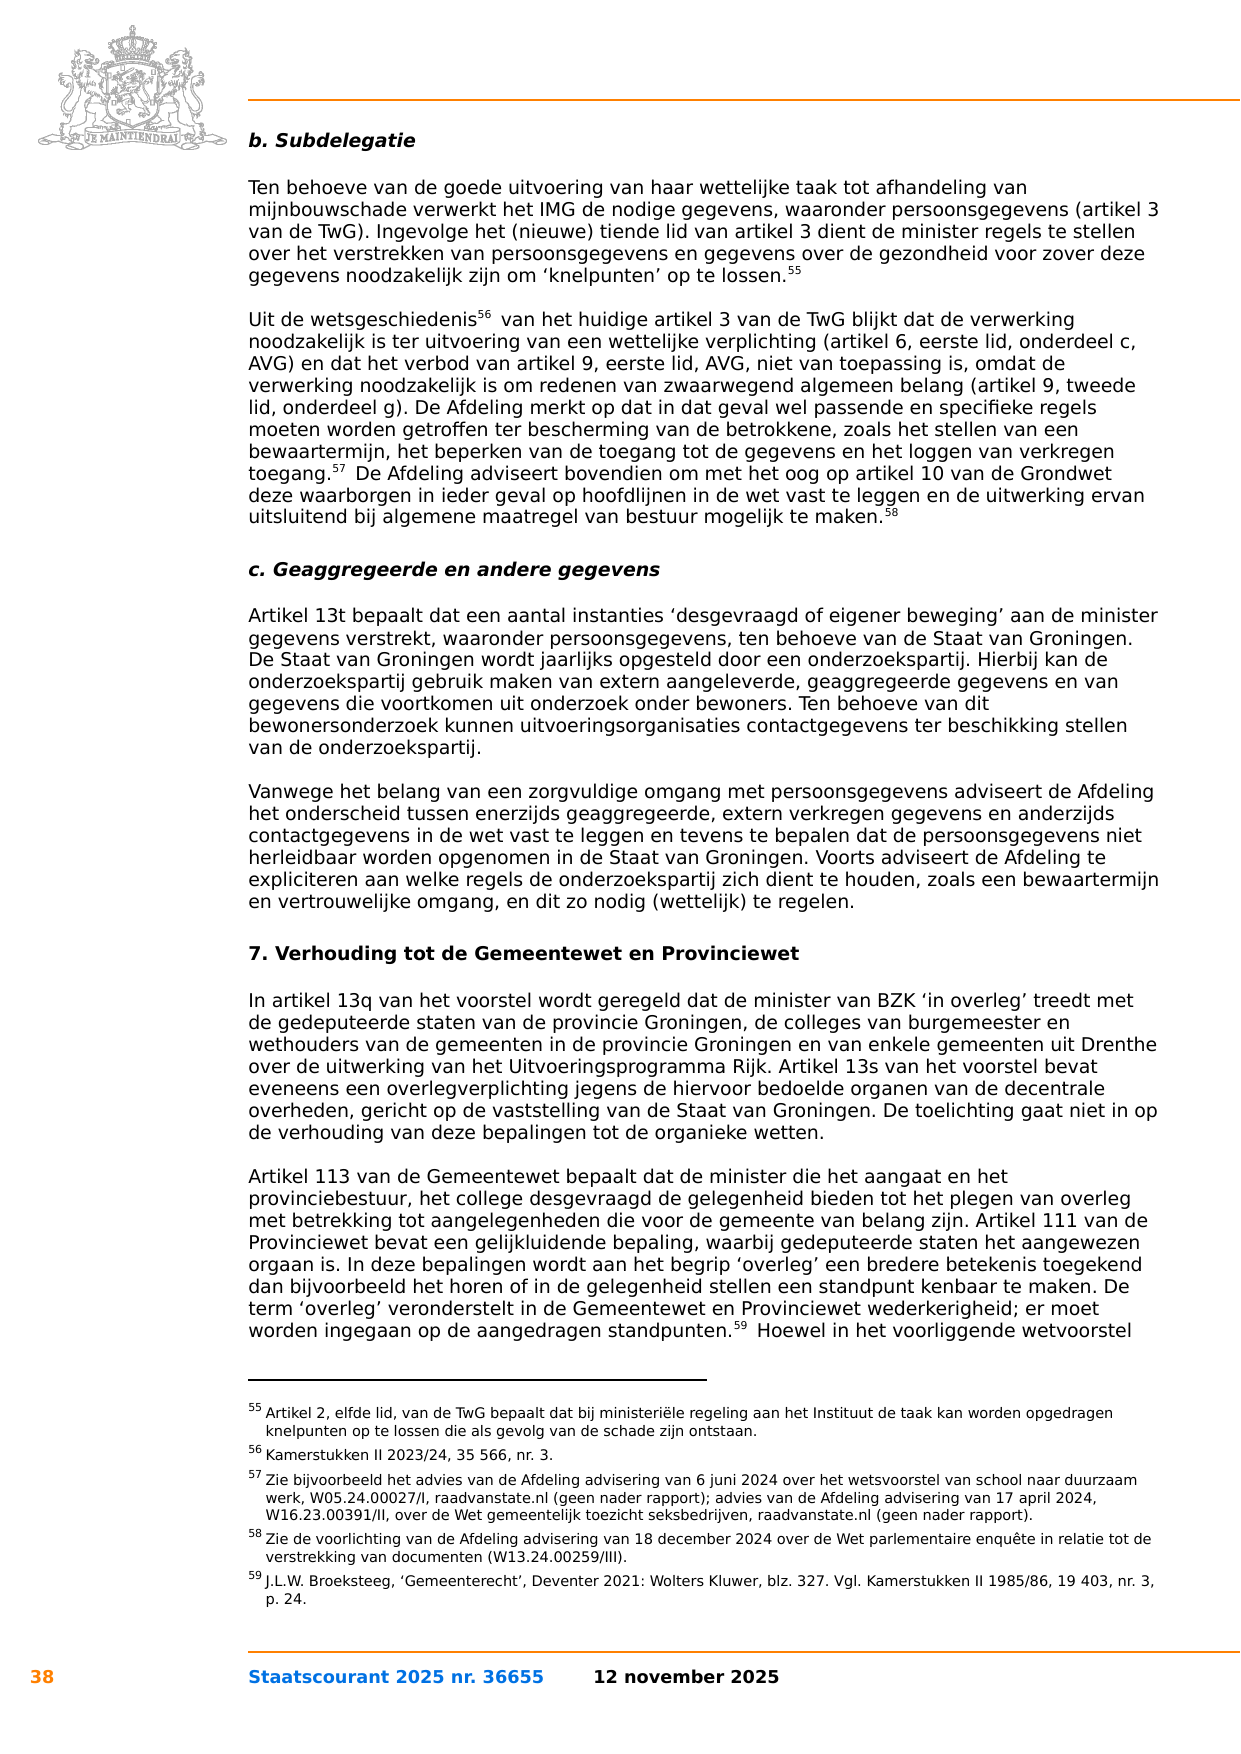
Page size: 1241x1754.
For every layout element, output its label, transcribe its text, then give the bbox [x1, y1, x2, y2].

text Kamerstukken II 2023/24, 35 566, nr. 3. [248, 1443, 1163, 1465]
subtitle 7. Verhouding tot de Gemeentewet en Provinciewet [248, 943, 1163, 965]
text In artikel 13q van het voorstel wordt geregeld dat de minister van BZK ‘in overleg’ treedt met de gedeputeerde staten van de provincie Groningen, de colleges van burgemeester en wethouders van de gemeenten in de provincie Groningen en van enkele gemeenten uit Drenthe over de uitwerking van het Uitvoeringsprogramma Rijk. Artikel 13s van het voorstel bevat eveneens een overlegverplichting jegens de hiervoor bedoelde organen van de decentrale overheden, gericht op de vaststelling van de Staat van Groningen. De toelichting gaat niet in op de verhouding van deze bepalingen tot de organieke wetten. [248, 990, 1163, 1144]
text Zie bijvoorbeeld het advies van de Afdeling advisering van 6 juni 2024 over het wetsvoorstel van school naar duurzaam werk, W05.24.00027/I, raadvanstate.nl (geen nader rapport); advies van de Afdeling advisering van 17 april 2024, W16.23.00391/II, over de Wet gemeentelijk toezicht seksbedrijven, raadvanstate.nl (geen nader rapport). [248, 1468, 1163, 1524]
text Ten behoeve van de goede uitvoering van haar wettelijke taak tot afhandeling van mijnbouwschade verwerkt het IMG de nodige gegevens, waaronder persoonsgegevens (artikel 3 van de TwG). Ingevolge het (nieuwe) tiende lid van artikel 3 dient de minister regels te stellen over het verstrekken van persoonsgegevens en gegevens over de gezondheid voor zover deze gegevens noodzakelijk zijn om ‘knelpunten’ op te lossen. [248, 177, 1163, 287]
text J.L.W. Broeksteeg, ‘Gemeenterecht’, Deventer 2021: Wolters Kluwer, blz. 327. Vgl. Kamerstukken II 1985/86, 19 403, nr. 3, p. 24. [248, 1569, 1163, 1608]
text Artikel 13t bepaalt dat een aantal instanties ‘desgevraagd of eigener beweging’ aan de minister gegevens verstrekt, waaronder persoonsgegevens, ten behoeve van de Staat van Groningen. De Staat van Groningen wordt jaarlijks opgesteld door een onderzoekspartij. Hierbij kan de onderzoekspartij gebruik maken van extern aangeleverde, geaggregeerde gegevens en van gegevens die voortkomen uit onderzoek onder bewoners. Ten behoeve van dit bewonersonderzoek kunnen uitvoeringsorganisaties contactgegevens ter beschikking stellen van de onderzoekspartij. [248, 605, 1163, 759]
text Zie de voorlichting van de Afdeling advisering van 18 december 2024 over de Wet parlementaire enquête in relatie tot de verstrekking van documenten (W13.24.00259/III). [248, 1527, 1163, 1566]
text Vanwege het belang van een zorgvuldige omgang met persoonsgegevens adviseert de Afdeling het onderscheid tussen enerzijds geaggregeerde, extern verkregen gegevens en anderzijds contactgegevens in de wet vast te leggen en tevens te bepalen dat de persoonsgegevens niet herleidbaar worden opgenomen in de Staat van Groningen. Voorts adviseert de Afdeling te expliciteren aan welke regels de onderzoekspartij zich dient te houden, zoals een bewaartermijn en vertrouwelijke omgang, en dit zo nodig (wettelijk) te regelen. [248, 781, 1163, 913]
subtitle b. Subdelegatie [248, 130, 1163, 152]
subtitle c. Geaggregeerde en andere gegevens [248, 558, 1163, 580]
text Uit de wetsgeschiedenis van het huidige artikel 3 van de TwG blijkt dat de verwerking noodzakelijk is ter uitvoering van een wettelijke verplichting (artikel 6, eerste lid, onderdeel c, AVG) en dat het verbod van artikel 9, eerste lid, AVG, niet van toepassing is, omdat de verwerking noodzakelijk is om redenen van zwaarwegend algemeen belang (artikel 9, tweede lid, onderdeel g). De Afdeling merkt op dat in dat geval wel passende en specifieke regels moeten worden getroffen ter bescherming van de betrokkene, zoals het stellen van een bewaartermijn, het beperken van de toegang tot de gegevens en het loggen van verkregen toegang. De Afdeling adviseert bovendien om met het oog op artikel 10 van de Grondwet deze waarborgen in ieder geval op hoofdlijnen in de wet vast te leggen en de uitwerking ervan uitsluitend bij algemene maatregel van bestuur mogelijk te maken. [248, 309, 1163, 528]
text Artikel 113 van de Gemeentewet bepaalt dat de minister die het aangaat en het provinciebestuur, het college desgevraagd de gelegenheid bieden tot het plegen van overleg met betrekking tot aangelegenheden die voor de gemeente van belang zijn. Artikel 111 van de Provinciewet bevat een gelijkluidende bepaling, waarbij gedeputeerde staten het aangewezen orgaan is. In deze bepalingen wordt aan het begrip ‘overleg’ een bredere betekenis toegekend dan bijvoorbeeld het horen of in de gelegenheid stellen een standpunt kenbaar te maken. De term ‘overleg’ veronderstelt in de Gemeentewet en Provinciewet wederkerigheid; er moet worden ingegaan op de aangedragen standpunten. Hoewel in het voorliggende wetvoorstel [248, 1166, 1163, 1342]
text Artikel 2, elfde lid, van de TwG bepaalt dat bij ministeriële regeling aan het Instituut de taak kan worden opgedragen knelpunten op te lossen die als gevolg van de schade zijn ontstaan. [248, 1401, 1163, 1440]
picture [38, 25, 227, 150]
